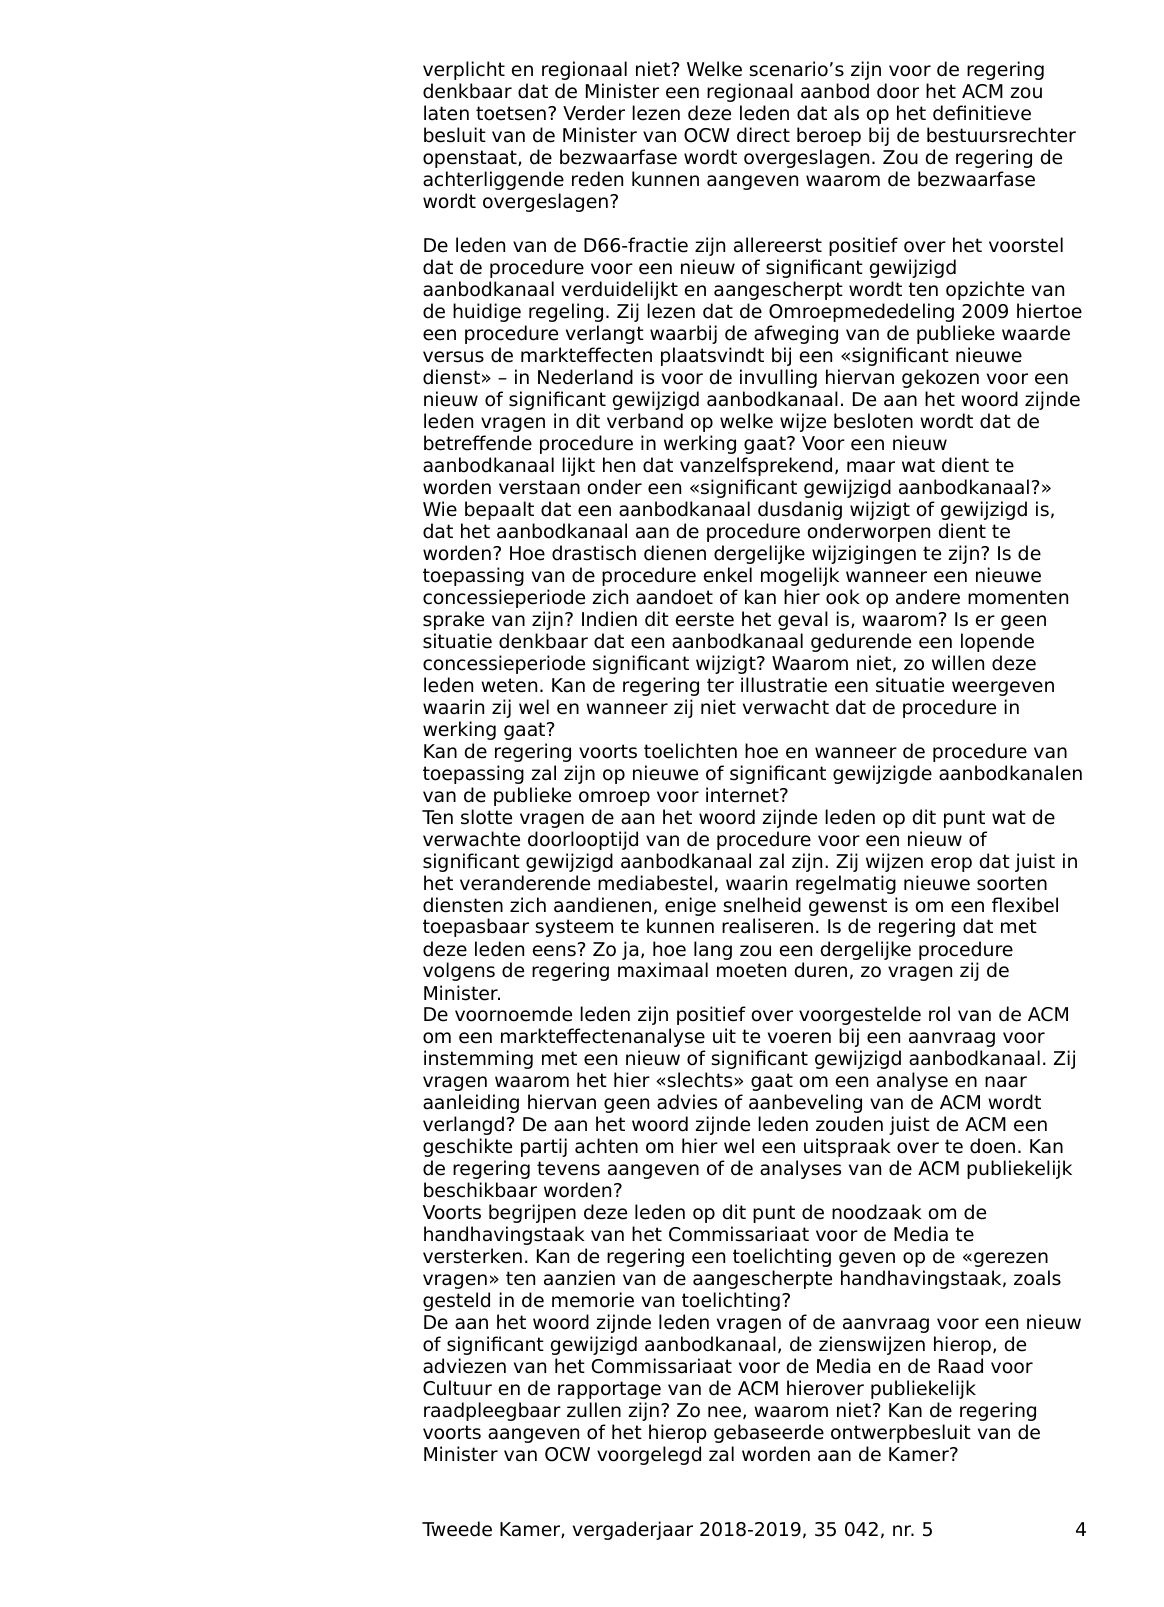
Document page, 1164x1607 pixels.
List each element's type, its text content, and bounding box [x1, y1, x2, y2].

text Voorts begrijpen deze leden op dit punt de noodzaak om de handhavingstaak van het Commissariaat voor de Media te versterken. Kan de regering een toelichting geven op de «gerezen vragen» ten aanzien van de aangescherpte handhavingstaak, zoals gesteld in de memorie van toelichting? [422, 1202, 1087, 1312]
text De voornoemde leden zijn positief over voorgestelde rol van de ACM om een markteffectenanalyse uit te voeren bij een aanvraag voor instemming met een nieuw of significant gewijzigd aanbodkanaal. Zij vragen waarom het hier «slechts» gaat om een analyse en naar aanleiding hiervan geen advies of aanbeveling van de ACM wordt verlangd? De aan het woord zijnde leden zouden juist de ACM een geschikte partij achten om hier wel een uitspraak over te doen. Kan de regering tevens aangeven of de analyses van de ACM publiekelijk beschikbaar worden? [422, 1004, 1087, 1202]
text De aan het woord zijnde leden vragen of de aanvraag voor een nieuw of significant gewijzigd aanbodkanaal, de zienswijzen hierop, de adviezen van het Commissariaat voor de Media en de Raad voor Cultuur en de rapportage van de ACM hierover publiekelijk raadpleegbaar zullen zijn? Zo nee, waarom niet? Kan de regering voorts aangeven of het hierop gebaseerde ontwerpbesluit van de Minister van OCW voorgelegd zal worden aan de Kamer? [422, 1312, 1087, 1466]
text Ten slotte vragen de aan het woord zijnde leden op dit punt wat de verwachte doorlooptijd van de procedure voor een nieuw of significant gewijzigd aanbodkanaal zal zijn. Zij wijzen erop dat juist in het veranderende mediabestel, waarin regelmatig nieuwe soorten diensten zich aandienen, enige snelheid gewenst is om een flexibel toepasbaar systeem te kunnen realiseren. Is de regering dat met deze leden eens? Zo ja, hoe lang zou een dergelijke procedure volgens de regering maximaal moeten duren, zo vragen zij de Minister. [422, 807, 1087, 1004]
text De leden van de D66-fractie zijn allereerst positief over het voorstel dat de procedure voor een nieuw of significant gewijzigd aanbodkanaal verduidelijkt en aangescherpt wordt ten opzichte van de huidige regeling. Zij lezen dat de Omroepmededeling 2009 hiertoe een procedure verlangt waarbij de afweging van de publieke waarde versus de markteffecten plaatsvindt bij een «significant nieuwe dienst» – in Nederland is voor de invulling hiervan gekozen voor een nieuw of significant gewijzigd aanbodkanaal. De aan het woord zijnde leden vragen in dit verband op welke wijze besloten wordt dat de betreffende procedure in werking gaat? Voor een nieuw aanbodkanaal lijkt hen dat vanzelfsprekend, maar wat dient te worden verstaan onder een «significant gewijzigd aanbodkanaal?» Wie bepaalt dat een aanbodkanaal dusdanig wijzigt of gewijzigd is, dat het aanbodkanaal aan de procedure onderworpen dient te worden? Hoe drastisch dienen dergelijke wijzigingen te zijn? Is de toepassing van de procedure enkel mogelijk wanneer een nieuwe concessieperiode zich aandoet of kan hier ook op andere momenten sprake van zijn? Indien dit eerste het geval is, waarom? Is er geen situatie denkbaar dat een aanbodkanaal gedurende een lopende concessieperiode significant wijzigt? Waarom niet, zo willen deze leden weten. Kan de regering ter illustratie een situatie weergeven waarin zij wel en wanneer zij niet verwacht dat de procedure in werking gaat? [422, 235, 1087, 741]
text verplicht en regionaal niet? Welke scenario’s zijn voor de regering denkbaar dat de Minister een regionaal aanbod door het ACM zou laten toetsen? Verder lezen deze leden dat als op het definitieve besluit van de Minister van OCW direct beroep bij de bestuursrechter openstaat, de bezwaarfase wordt overgeslagen. Zou de regering de achterliggende reden kunnen aangeven waarom de bezwaarfase wordt overgeslagen? [422, 59, 1087, 213]
text Kan de regering voorts toelichten hoe en wanneer de procedure van toepassing zal zijn op nieuwe of significant gewijzigde aanbodkanalen van de publieke omroep voor internet? [422, 741, 1087, 807]
